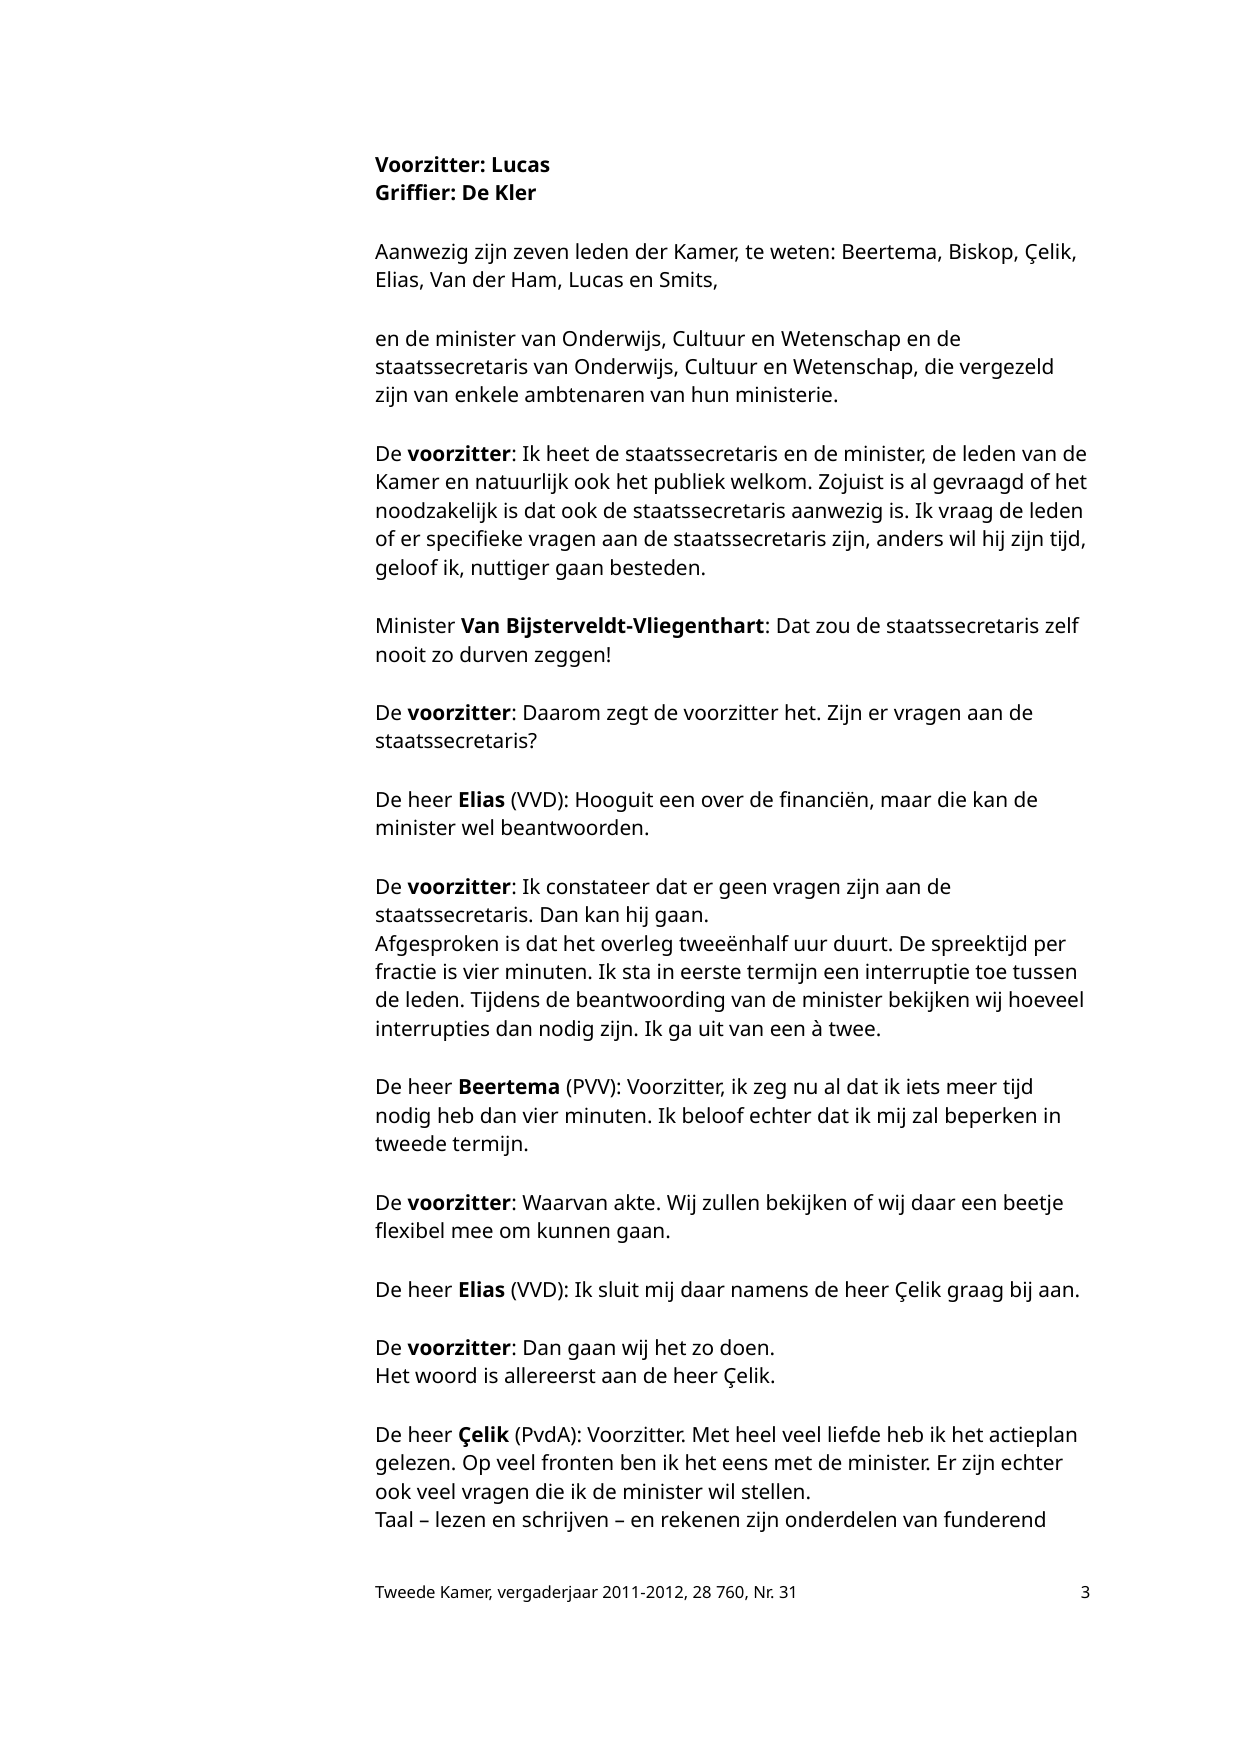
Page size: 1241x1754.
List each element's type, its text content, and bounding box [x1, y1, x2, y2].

text De heer Elias (VVD): Hooguit een over de financiën, maar die kan de minister wel beantwoorden. [375, 785, 1090, 842]
text Taal – lezen en schrijven – en rekenen zijn onderdelen van funderend [375, 1505, 1090, 1534]
text Griffier: De Kler [375, 178, 1090, 207]
text Afgesproken is dat het overleg tweeënhalf uur duurt. De spreektijd per fractie is vier minuten. Ik sta in eerste termijn een interruptie toe tussen de leden. Tijdens de beantwoording van de minister bekijken wij hoeveel interrupties dan nodig zijn. Ik ga uit van een à twee. [375, 929, 1090, 1042]
text De heer Elias (VVD): Ik sluit mij daar namens de heer Çelik graag bij aan. [375, 1275, 1090, 1303]
text Voorzitter: Lucas [375, 150, 1090, 178]
text en de minister van Onderwijs, Cultuur en Wetenschap en de staatssecretaris van Onderwijs, Cultuur en Wetenschap, die vergezeld zijn van enkele ambtenaren van hun ministerie. [375, 324, 1090, 409]
text Het woord is allereerst aan de heer Çelik. [375, 1362, 1090, 1390]
text De voorzitter: Dan gaan wij het zo doen. [375, 1333, 1090, 1362]
text De voorzitter: Waarvan akte. Wij zullen bekijken of wij daar een beetje flexibel mee om kunnen gaan. [375, 1188, 1090, 1245]
text De voorzitter: Daarom zegt de voorzitter het. Zijn er vragen aan de staatssecretaris? [375, 698, 1090, 755]
text Minister Van Bijsterveldt-Vliegenthart: Dat zou de staatssecretaris zelf nooit zo durven zeggen! [375, 611, 1090, 668]
text De heer Beertema (PVV): Voorzitter, ik zeg nu al dat ik iets meer tijd nodig heb dan vier minuten. Ik beloof echter dat ik mij zal beperken in tweede termijn. [375, 1072, 1090, 1158]
text De heer Çelik (PvdA): Voorzitter. Met heel veel liefde heb ik het actieplan gelezen. Op veel fronten ben ik het eens met de minister. Er zijn echter ook veel vragen die ik de minister wil stellen. [375, 1420, 1090, 1505]
text De voorzitter: Ik constateer dat er geen vragen zijn aan de staatssecretaris. Dan kan hij gaan. [375, 872, 1090, 929]
text De voorzitter: Ik heet de staatssecretaris en de minister, de leden van de Kamer en natuurlijk ook het publiek welkom. Zojuist is al gevraagd of het noodzakelijk is dat ook de staatssecretaris aanwezig is. Ik vraag de leden of er specifieke vragen aan de staatssecretaris zijn, anders wil hij zijn tijd, geloof ik, nuttiger gaan besteden. [375, 439, 1090, 581]
text Aanwezig zijn zeven leden der Kamer, te weten: Beertema, Biskop, Çelik, Elias, Van der Ham, Lucas en Smits, [375, 237, 1090, 294]
